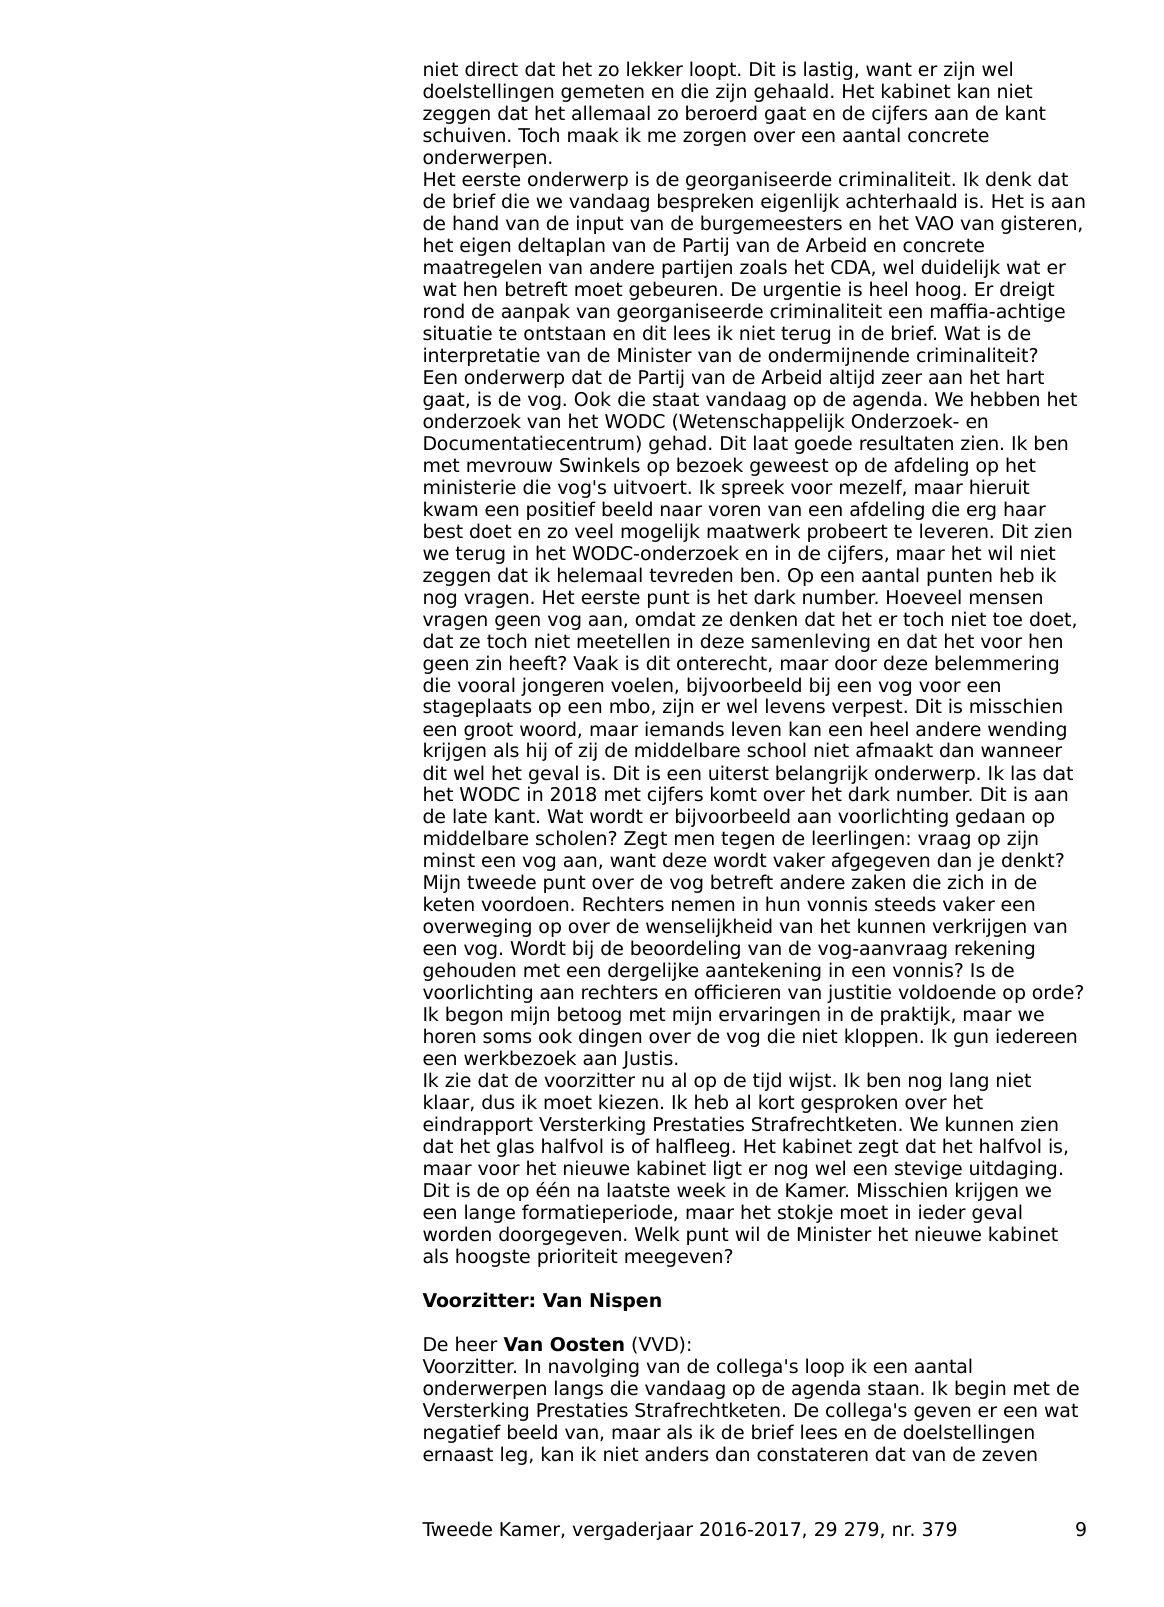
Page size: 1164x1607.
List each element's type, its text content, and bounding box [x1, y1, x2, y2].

text Mijn tweede punt over de vog betreft andere zaken die zich in de keten voordoen. Rechters nemen in hun vonnis steeds vaker een overweging op over de wenselijkheid van het kunnen verkrijgen van een vog. Wordt bij de beoordeling van de vog-aanvraag rekening gehouden met een dergelijke aantekening in een vonnis? Is de voorlichting aan rechters en officieren van justitie voldoende op orde? Ik begon mijn betoog met mijn ervaringen in de praktijk, maar we horen soms ook dingen over de vog die niet kloppen. Ik gun iedereen een werkbezoek aan Justis. [422, 872, 1087, 1070]
text niet direct dat het zo lekker loopt. Dit is lastig, want er zijn wel doelstellingen gemeten en die zijn gehaald. Het kabinet kan niet zeggen dat het allemaal zo beroerd gaat en de cijfers aan de kant schuiven. Toch maak ik me zorgen over een aantal concrete onderwerpen. [422, 59, 1087, 169]
text Een onderwerp dat de Partij van de Arbeid altijd zeer aan het hart gaat, is de vog. Ook die staat vandaag op de agenda. We hebben het onderzoek van het WODC (Wetenschappelijk Onderzoek- en Documentatiecentrum) gehad. Dit laat goede resultaten zien. Ik ben met mevrouw Swinkels op bezoek geweest op de afdeling op het ministerie die vog's uitvoert. Ik spreek voor mezelf, maar hieruit kwam een positief beeld naar voren van een afdeling die erg haar best doet en zo veel mogelijk maatwerk probeert te leveren. Dit zien we terug in het WODC-onderzoek en in de cijfers, maar het wil niet zeggen dat ik helemaal tevreden ben. Op een aantal punten heb ik nog vragen. Het eerste punt is het dark number. Hoeveel mensen vragen geen vog aan, omdat ze denken dat het er toch niet toe doet, dat ze toch niet meetellen in deze samenleving en dat het voor hen geen zin heeft? Vaak is dit onterecht, maar door deze belemmering die vooral jongeren voelen, bijvoorbeeld bij een vog voor een stageplaats op een mbo, zijn er wel levens verpest. Dit is misschien een groot woord, maar iemands leven kan een heel andere wending krijgen als hij of zij de middelbare school niet afmaakt dan wanneer dit wel het geval is. Dit is een uiterst belangrijk onderwerp. Ik las dat het WODC in 2018 met cijfers komt over het dark number. Dit is aan de late kant. Wat wordt er bijvoorbeeld aan voorlichting gedaan op middelbare scholen? Zegt men tegen de leerlingen: vraag op zijn minst een vog aan, want deze wordt vaker afgegeven dan je denkt? [422, 367, 1087, 872]
text Ik zie dat de voorzitter nu al op de tijd wijst. Ik ben nog lang niet klaar, dus ik moet kiezen. Ik heb al kort gesproken over het eindrapport Versterking Prestaties Strafrechtketen. We kunnen zien dat het glas halfvol is of halfleeg. Het kabinet zegt dat het halfvol is, maar voor het nieuwe kabinet ligt er nog wel een stevige uitdaging. Dit is de op één na laatste week in de Kamer. Misschien krijgen we een lange formatieperiode, maar het stokje moet in ieder geval worden doorgegeven. Welk punt wil de Minister het nieuwe kabinet als hoogste prioriteit meegeven? [422, 1070, 1087, 1268]
text Voorzitter. In navolging van de collega's loop ik een aantal onderwerpen langs die vandaag op de agenda staan. Ik begin met de Versterking Prestaties Strafrechtketen. De collega's geven er een wat negatief beeld van, maar als ik de brief lees en de doelstellingen ernaast leg, kan ik niet anders dan constateren dat van de zeven [422, 1356, 1087, 1466]
text De heer Van Oosten (VVD): [422, 1334, 1087, 1356]
subtitle Voorzitter: Van Nispen [422, 1290, 1087, 1312]
text Het eerste onderwerp is de georganiseerde criminaliteit. Ik denk dat de brief die we vandaag bespreken eigenlijk achterhaald is. Het is aan de hand van de input van de burgemeesters en het VAO van gisteren, het eigen deltaplan van de Partij van de Arbeid en concrete maatregelen van andere partijen zoals het CDA, wel duidelijk wat er wat hen betreft moet gebeuren. De urgentie is heel hoog. Er dreigt rond de aanpak van georganiseerde criminaliteit een maffia-achtige situatie te ontstaan en dit lees ik niet terug in de brief. Wat is de interpretatie van de Minister van de ondermijnende criminaliteit? [422, 169, 1087, 367]
